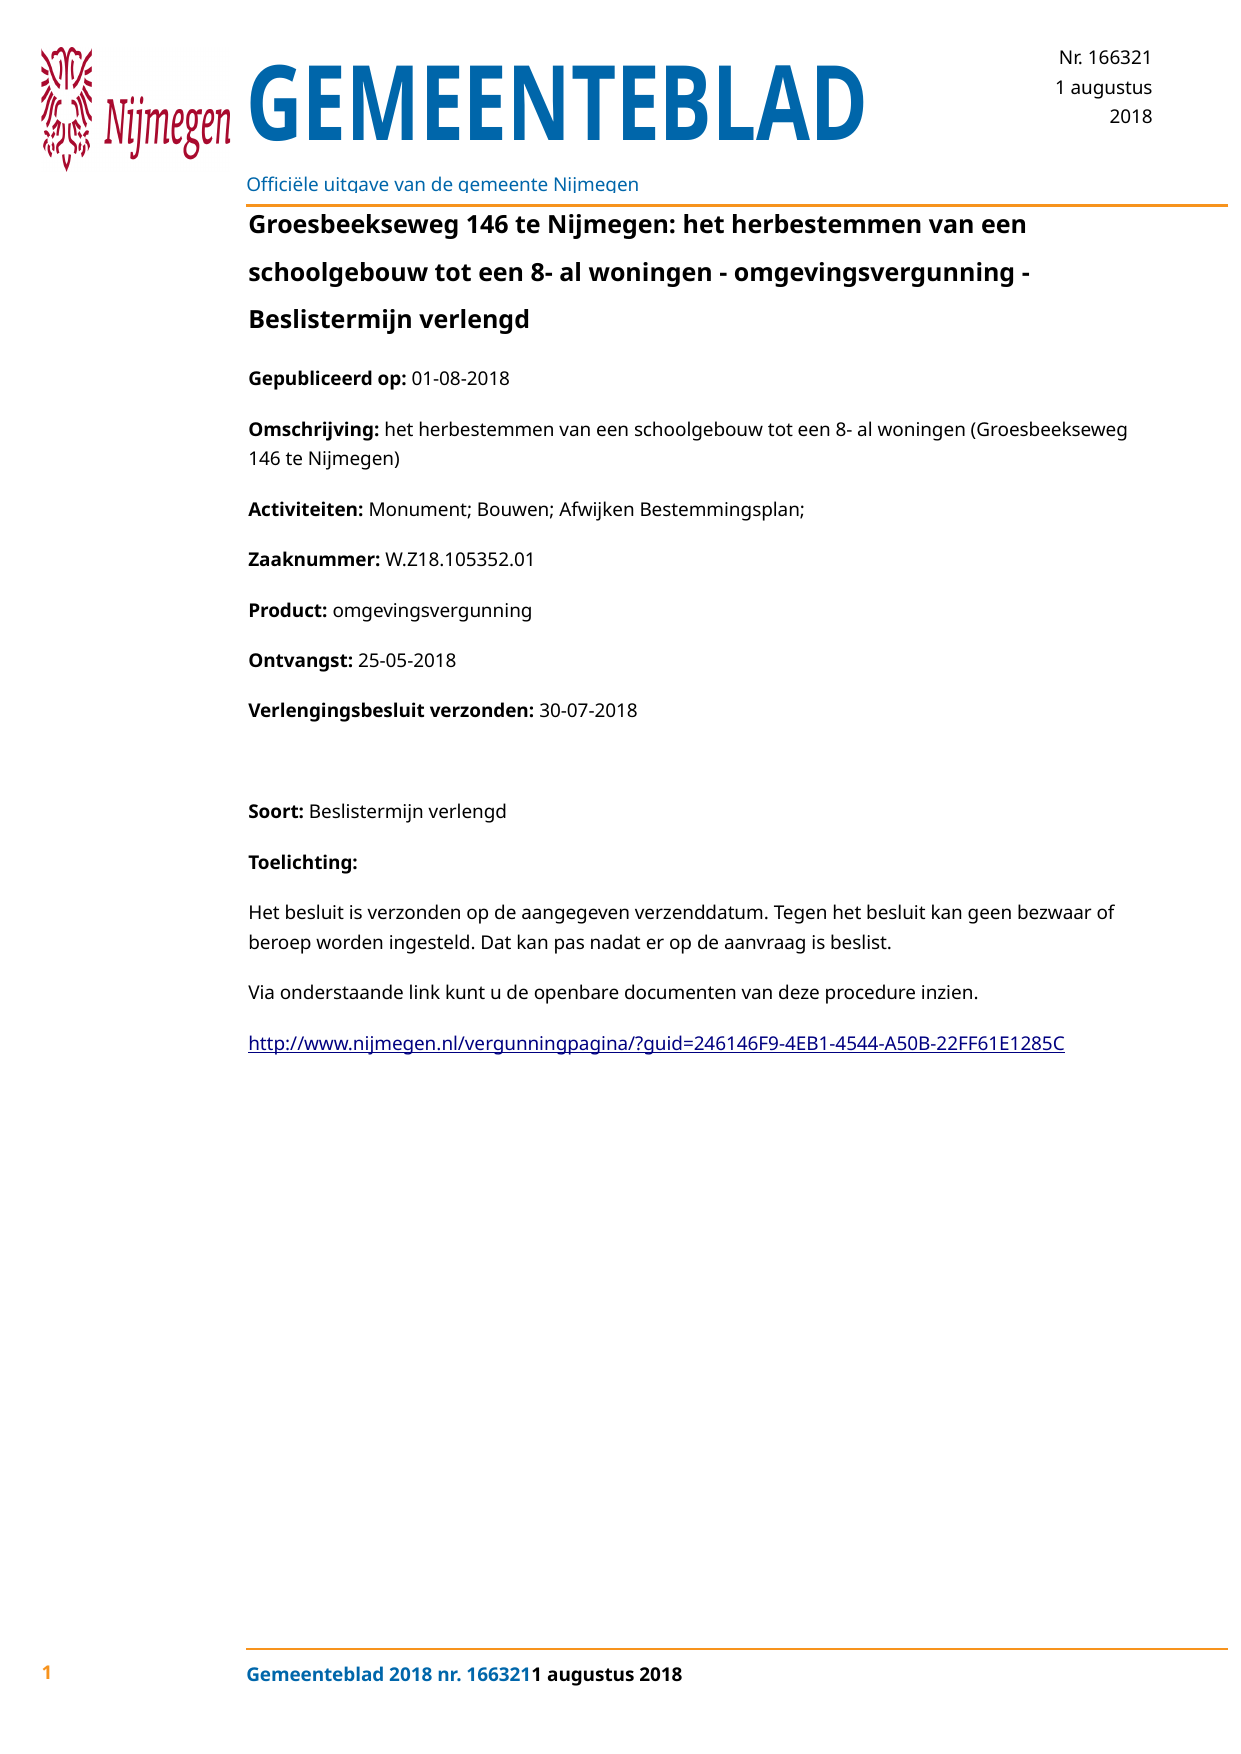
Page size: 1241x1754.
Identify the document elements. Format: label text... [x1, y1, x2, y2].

text Activiteiten: Monument; Bouwen; Afwijken Bestemmingsplan; [248, 496, 1152, 522]
text Groesbeekseweg 146 te Nijmegen: het herbestemmen van een schoolgebouw tot een 8- al woningen - omgevingsvergunning - Beslistermijn verlengd [248, 207, 1152, 336]
text Ontvangst: 25-05-2018 [248, 647, 1152, 673]
text http://www.nijmegen.nl/vergunningpagina/?guid=246146F9-4EB1-4544-A50B-22FF61E1285C [248, 1030, 1152, 1055]
text Product: omgevingsvergunning [248, 597, 1152, 622]
text Gepubliceerd op: 01-08-2018 [248, 366, 1152, 391]
text Via onderstaande link kunt u de openbare documenten van deze procedure inzien. [248, 979, 1152, 1005]
text Soort: Beslistermijn verlengd [248, 798, 1152, 824]
text Verlengingsbesluit verzonden: 30-07-2018 [248, 698, 1152, 723]
picture [41, 47, 231, 172]
text Toelichting: [248, 849, 1152, 874]
text Zaaknummer: W.Z18.105352.01 [248, 546, 1152, 572]
text Omschrijving: het herbestemmen van een schoolgebouw tot een 8- al woningen (Groesbeekseweg 146 te Nijmegen) [248, 416, 1152, 471]
text Het besluit is verzonden op de aangegeven verzenddatum. Tegen het besluit kan geen bezwaar of beroep worden ingesteld. Dat kan pas nadat er op de aanvraag is beslist. [248, 899, 1152, 954]
